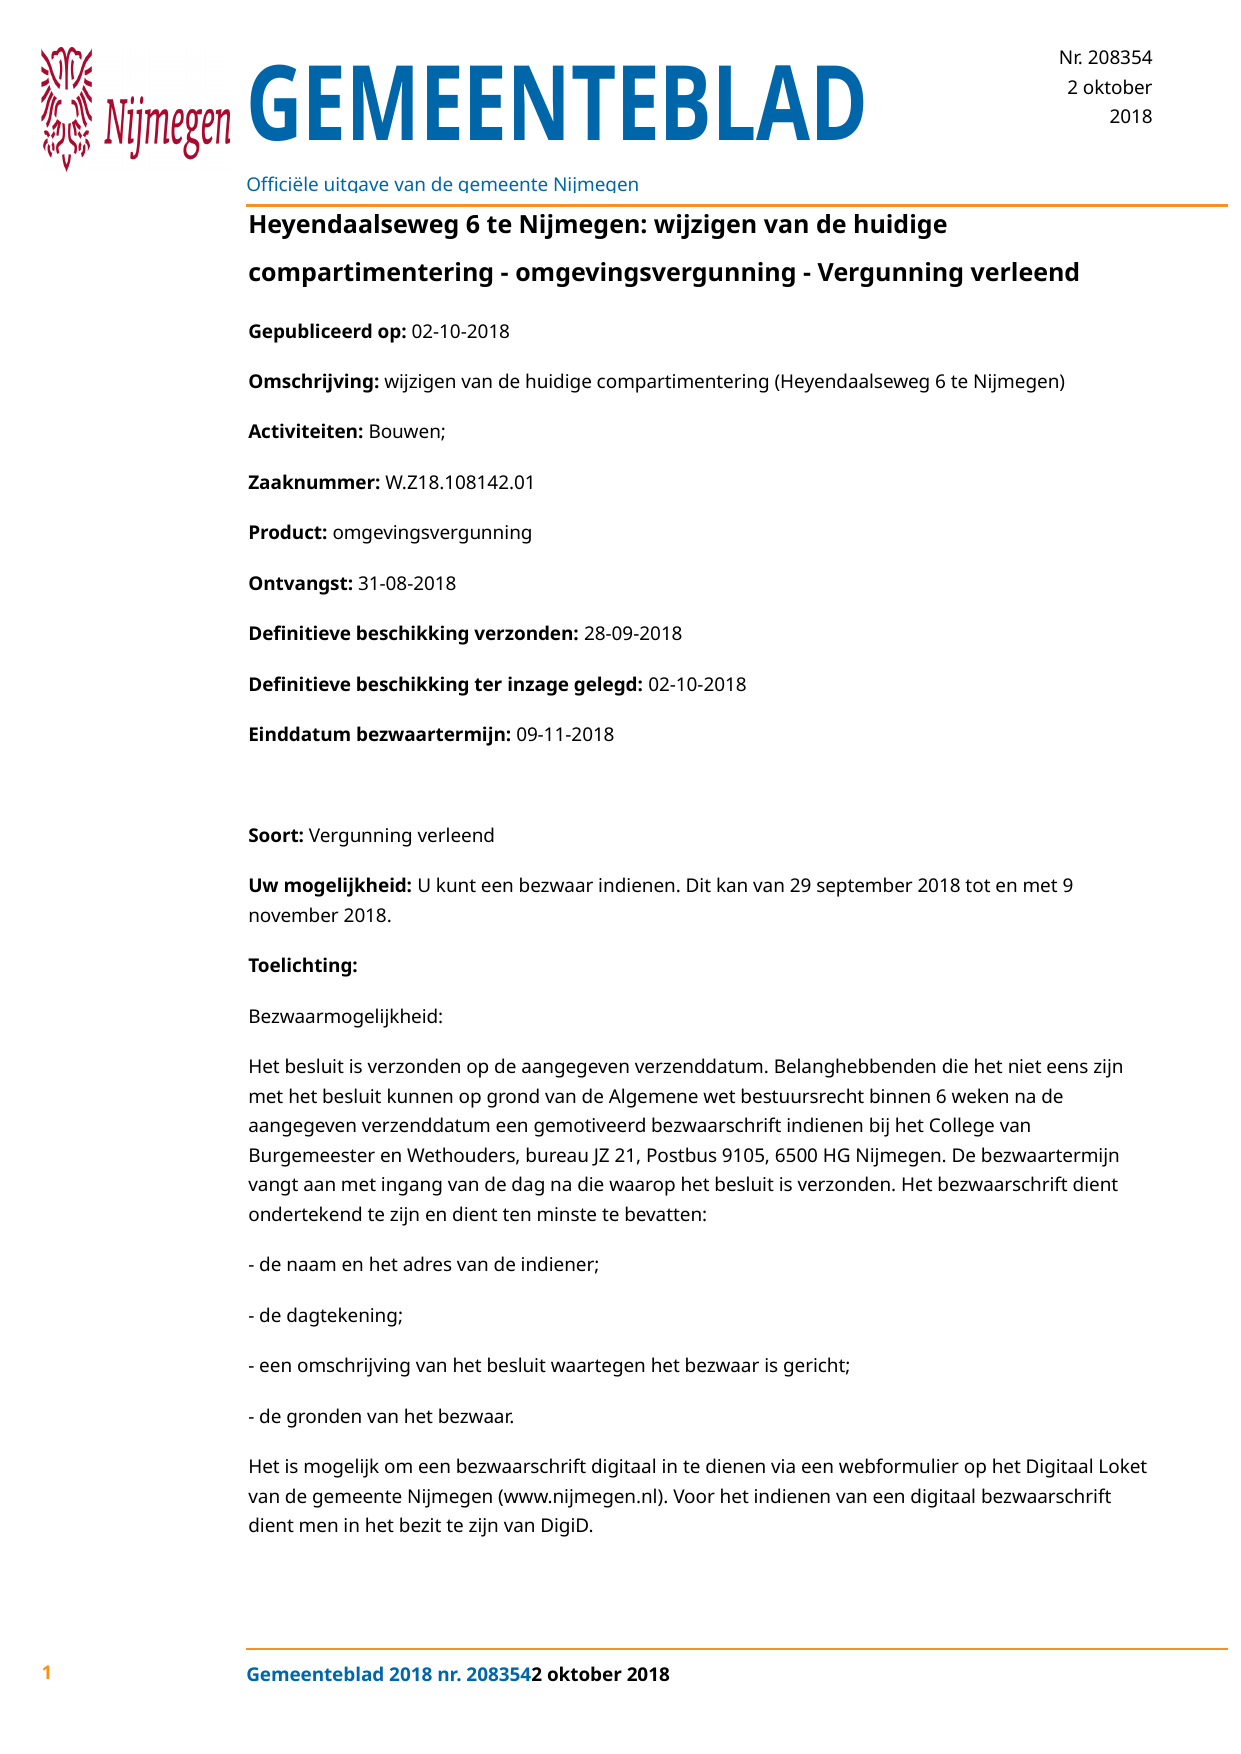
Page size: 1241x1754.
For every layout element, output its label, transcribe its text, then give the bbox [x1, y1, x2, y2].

text - een omschrijving van het besluit waartegen het bezwaar is gericht; [248, 1352, 1152, 1378]
text Het besluit is verzonden op de aangegeven verzenddatum. Belanghebbenden die het niet eens zijn met het besluit kunnen op grond van de Algemene wet bestuursrecht binnen 6 weken na de aangegeven verzenddatum een gemotiveerd bezwaarschrift indienen bij het College van Burgemeester en Wethouders, bureau JZ 21, Postbus 9105, 6500 HG Nijmegen. De bezwaartermijn vangt aan met ingang van de dag na die waarop het besluit is verzonden. Het bezwaarschrift dient ondertekend te zijn en dient ten minste te bevatten: [248, 1053, 1152, 1227]
text - de dagtekening; [248, 1302, 1152, 1328]
text Product: omgevingsvergunning [248, 519, 1152, 545]
text Heyendaalseweg 6 te Nijmegen: wijzigen van de huidige compartimentering - omgevingsvergunning - Vergunning verleend [248, 207, 1152, 288]
text Gepubliceerd op: 02-10-2018 [248, 318, 1152, 344]
text Het is mogelijk om een bezwaarschrift digitaal in te dienen via een webformulier op het Digitaal Loket van de gemeente Nijmegen (www.nijmegen.nl). Voor het indienen van een digitaal bezwaarschrift dient men in het bezit te zijn van DigiD. [248, 1453, 1152, 1538]
text Definitieve beschikking verzonden: 28-09-2018 [248, 620, 1152, 646]
text Toelichting: [248, 952, 1152, 978]
text Bezwaarmogelijkheid: [248, 1003, 1152, 1029]
text Omschrijving: wijzigen van de huidige compartimentering (Heyendaalseweg 6 te Nijmegen) [248, 368, 1152, 394]
text Einddatum bezwaartermijn: 09-11-2018 [248, 721, 1152, 747]
text Activiteiten: Bouwen; [248, 419, 1152, 444]
text - de gronden van het bezwaar. [248, 1403, 1152, 1429]
picture [41, 47, 231, 172]
text Uw mogelijkheid: U kunt een bezwaar indienen. Dit kan van 29 september 2018 tot en met 9 november 2018. [248, 872, 1152, 928]
text Soort: Vergunning verleend [248, 822, 1152, 848]
text - de naam en het adres van de indiener; [248, 1252, 1152, 1277]
text Ontvangst: 31-08-2018 [248, 570, 1152, 596]
text Definitieve beschikking ter inzage gelegd: 02-10-2018 [248, 671, 1152, 697]
text Zaaknummer: W.Z18.108142.01 [248, 469, 1152, 495]
